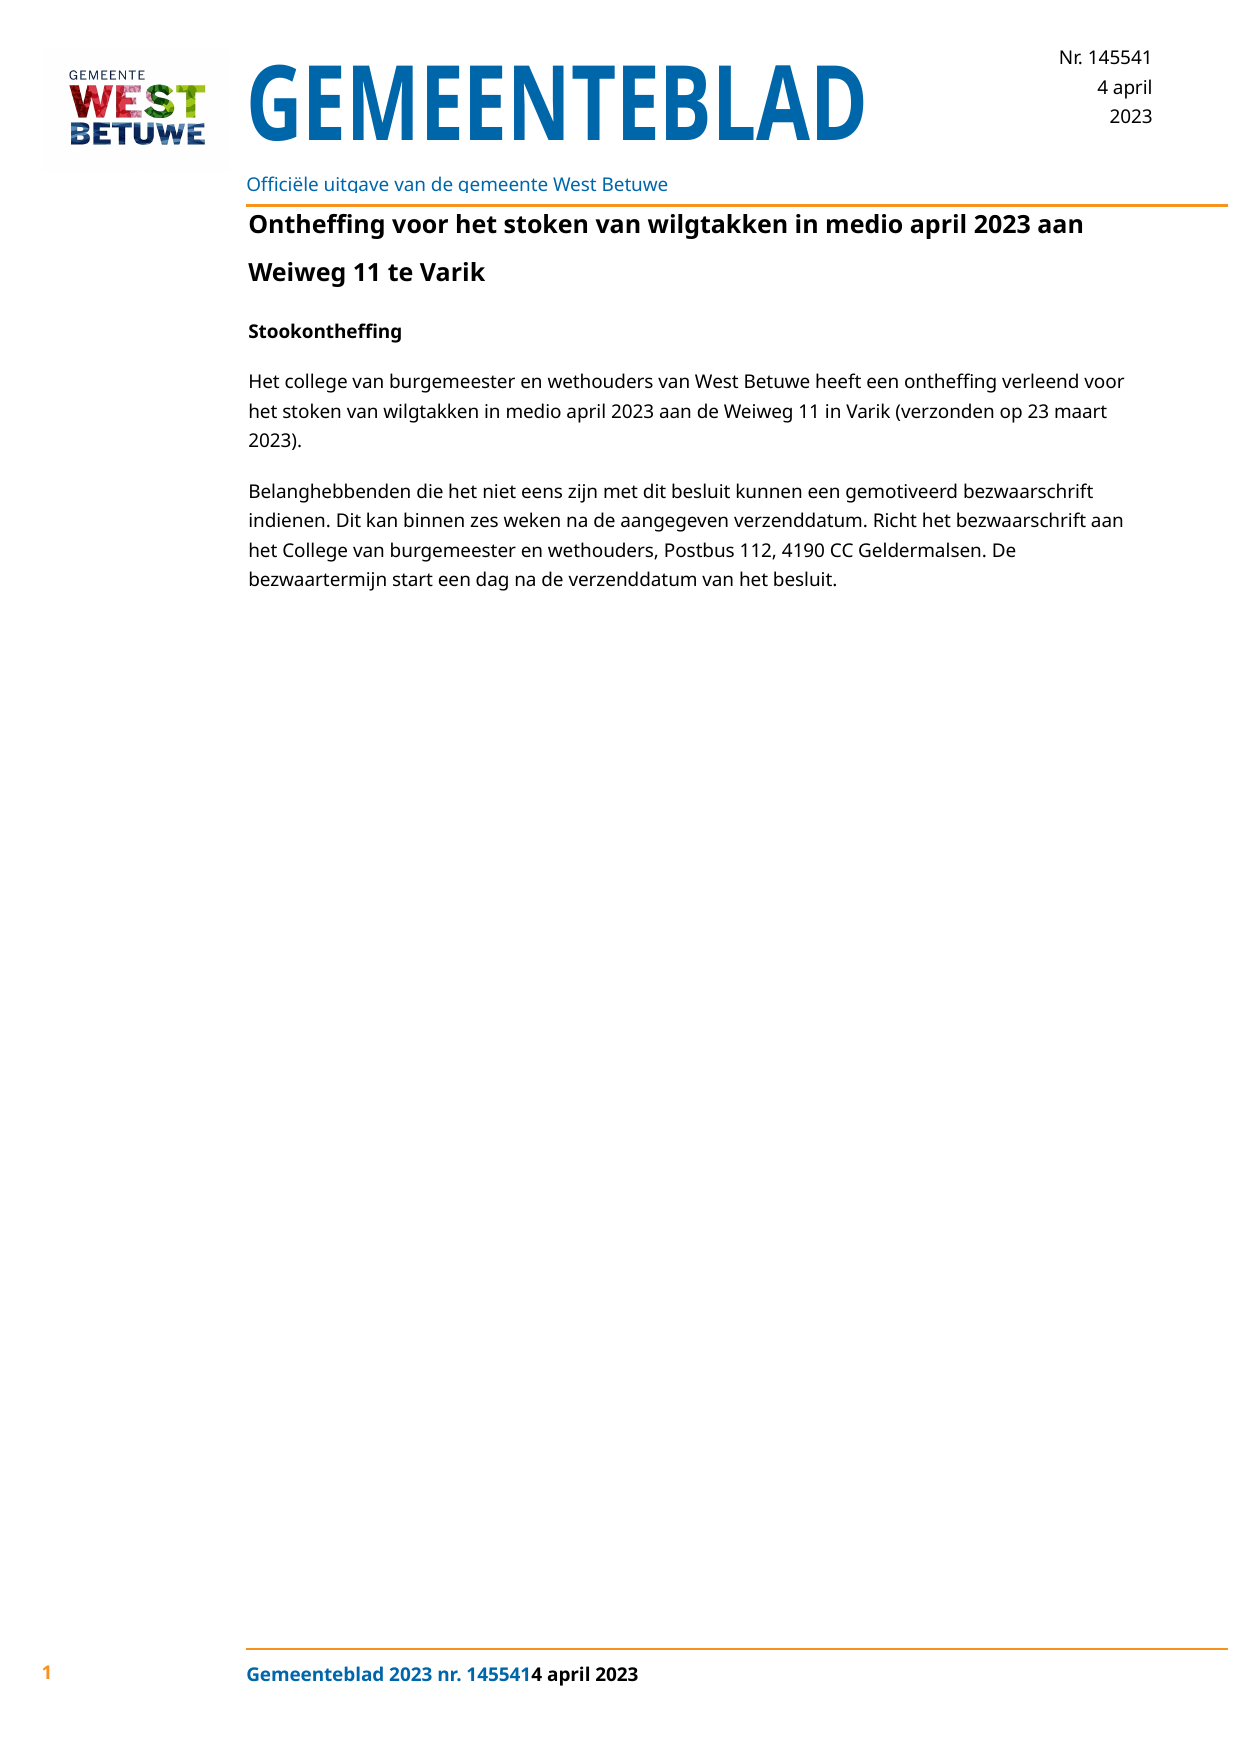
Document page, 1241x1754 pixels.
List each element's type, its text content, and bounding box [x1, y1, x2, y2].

text Ontheffing voor het stoken van wilgtakken in medio april 2023 aan Weiweg 11 te Varik [248, 207, 1152, 288]
text Belanghebbenden die het niet eens zijn met dit besluit kunnen een gemotiveerd bezwaarschrift indienen. Dit kan binnen zes weken na de aangegeven verzenddatum. Richt het bezwaarschrift aan het College van burgemeester en wethouders, Postbus 112, 4190 CC Geldermalsen. De bezwaartermijn start een dag na de verzenddatum van het besluit. [248, 478, 1152, 592]
text Het college van burgemeester en wethouders van West Betuwe heeft een ontheffing verleend voor het stoken van wilgtakken in medio april 2023 aan de Weiweg 11 in Varik (verzonden op 23 maart 2023). [248, 368, 1152, 453]
picture [41, 47, 231, 172]
text Stookontheffing [248, 318, 1152, 344]
